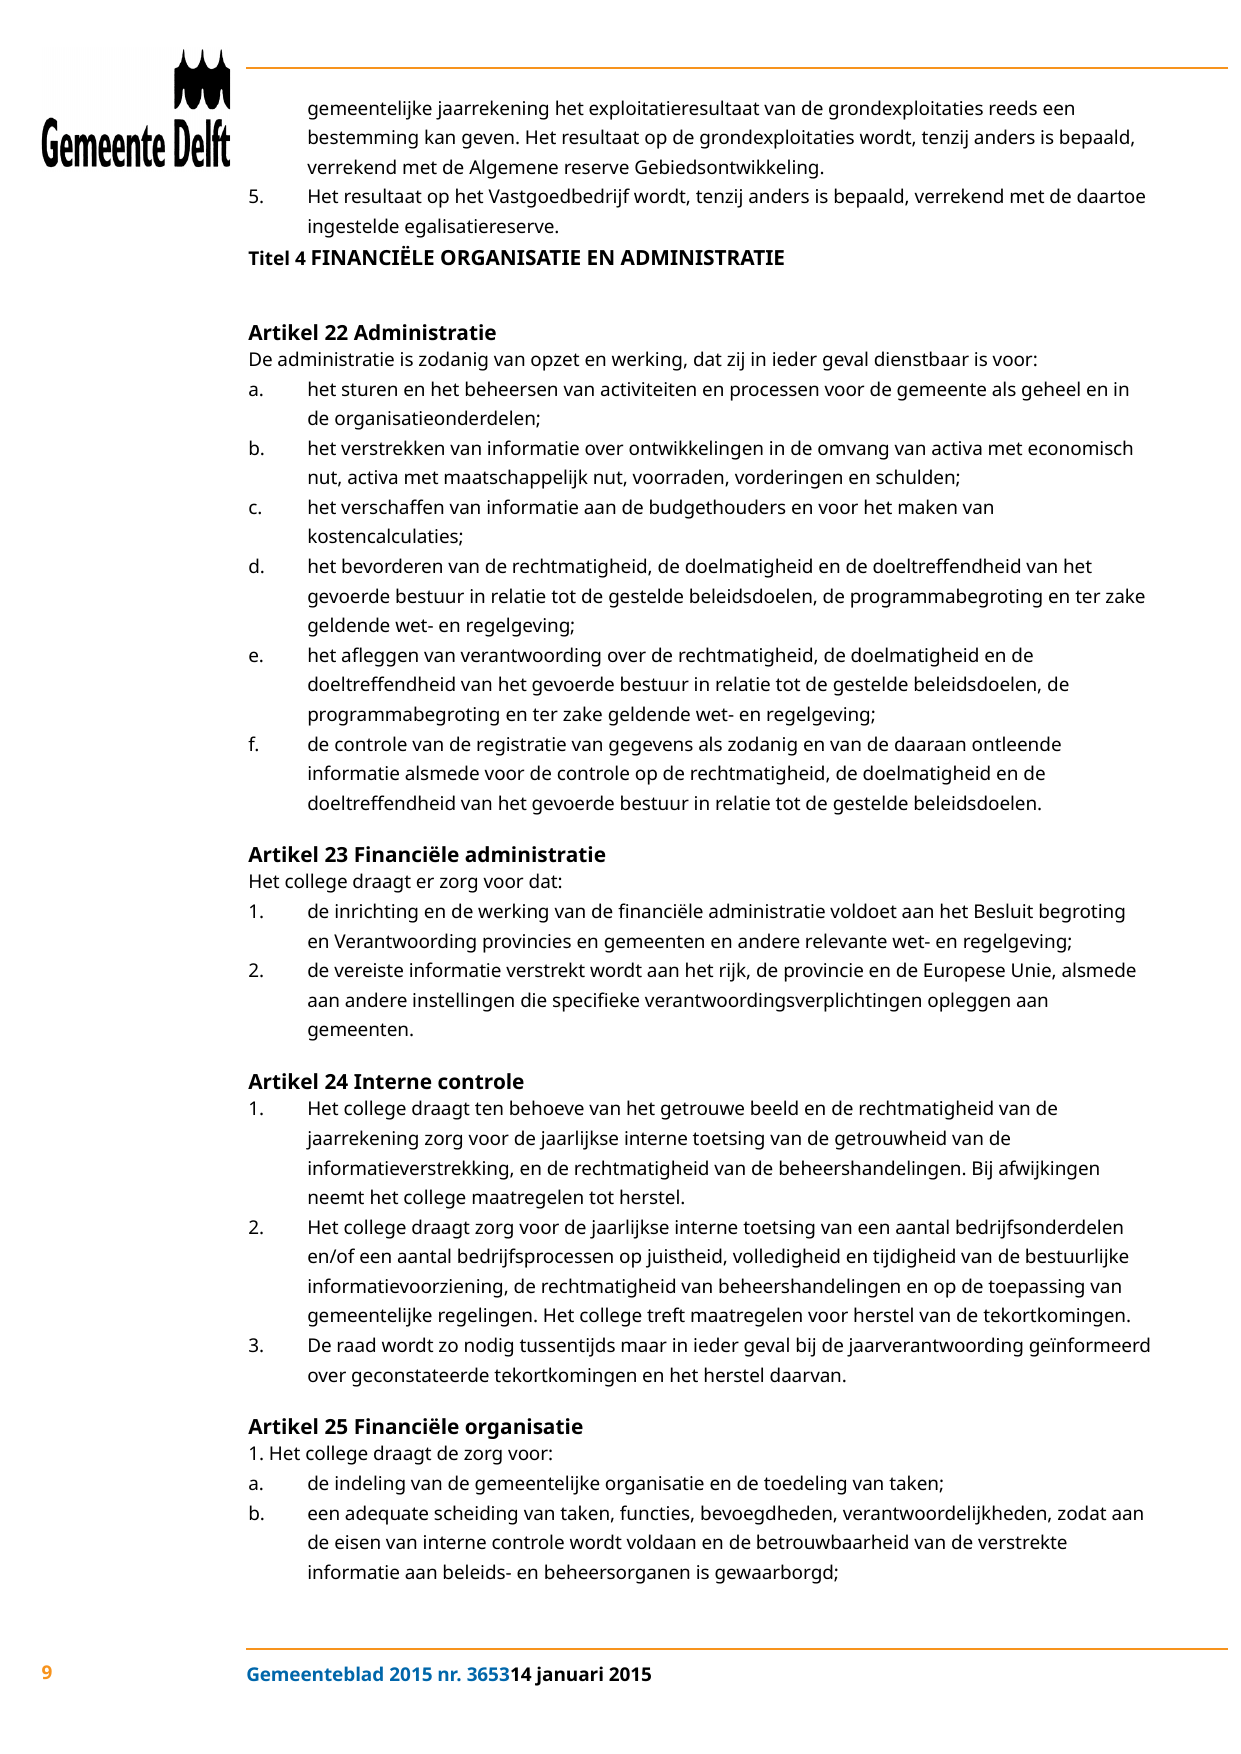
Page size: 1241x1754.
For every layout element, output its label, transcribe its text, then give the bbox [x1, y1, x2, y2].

list het bevorderen van de rechtmatigheid, de doelmatigheid en de doeltreffendheid van het gevoerde bestuur in relatie tot de gestelde beleidsdoelen, de programmabegroting en ter zake geldende wet- en regelgeving; [248, 553, 1152, 638]
list het verstrekken van informatie over ontwikkelingen in de omvang van activa met economisch nut, activa met maatschappelijk nut, voorraden, vorderingen en schulden; [248, 435, 1152, 490]
text De administratie is zodanig van opzet en werking, dat zij in ieder geval dienstbaar is voor: [248, 346, 1152, 372]
list de indeling van de gemeentelijke organisatie en de toedeling van taken; [248, 1470, 1152, 1496]
list de inrichting en de werking van de financiële administratie voldoet aan het Besluit begroting en Verantwoording provincies en gemeenten en andere relevante wet- en regelgeving; [248, 898, 1152, 954]
list Het college draagt ten behoeve van het getrouwe beeld en de rechtmatigheid van de jaarrekening zorg voor de jaarlijkse interne toetsing van de getrouwheid van de informatieverstrekking, en de rechtmatigheid van de beheershandelingen. Bij afwijkingen neemt het college maatregelen tot herstel. [248, 1096, 1152, 1210]
list het afleggen van verantwoording over de rechtmatigheid, de doelmatigheid en de doeltreffendheid van het gevoerde bestuur in relatie tot de gestelde beleidsdoelen, de programmabegroting en ter zake geldende wet- en regelgeving; [248, 642, 1152, 727]
list de controle van de registratie van gegevens als zodanig en van de daaraan ontleende informatie alsmede voor de controle op de rechtmatigheid, de doelmatigheid en de doeltreffendheid van het gevoerde bestuur in relatie tot de gestelde beleidsdoelen. [248, 731, 1152, 816]
list het sturen en het beheersen van activiteiten en processen voor de gemeente als geheel en in de organisatieonderdelen; [248, 376, 1152, 431]
text Het college draagt er zorg voor dat: [248, 869, 1152, 894]
text Artikel 23 Financiële administratie [248, 840, 1152, 869]
text Artikel 25 Financiële organisatie [248, 1412, 1152, 1441]
list de vereiste informatie verstrekt wordt aan het rijk, de provincie en de Europese Unie, alsmede aan andere instellingen die specifieke verantwoordingsverplichtingen opleggen aan gemeenten. [248, 957, 1152, 1042]
text Artikel 22 Administratie [248, 318, 1152, 346]
list Het resultaat op het Vastgoedbedrijf wordt, tenzij anders is bepaald, verrekend met de daartoe ingestelde egalisatiereserve. [248, 183, 1152, 239]
list gemeentelijke jaarrekening het exploitatieresultaat van de grondexploitaties reeds een bestemming kan geven. Het resultaat op de grondexploitaties wordt, tenzij anders is bepaald, verrekend met de Algemene reserve Gebiedsontwikkeling. [248, 95, 1152, 180]
picture [41, 47, 231, 172]
list het verschaffen van informatie aan de budgethouders en voor het maken van kostencalculaties; [248, 494, 1152, 549]
list De raad wordt zo nodig tussentijds maar in ieder geval bij de jaarverantwoording geïnformeerd over geconstateerde tekortkomingen en het herstel daarvan. [248, 1332, 1152, 1387]
list een adequate scheiding van taken, functies, bevoegdheden, verantwoordelijkheden, zodat aan de eisen van interne controle wordt voldaan en de betrouwbaarheid van de verstrekte informatie aan beleids- en beheersorganen is gewaarborgd; [248, 1500, 1152, 1585]
text 1. Het college draagt de zorg voor: [248, 1441, 1152, 1466]
text Titel 4 FINANCIËLE ORGANISATIE EN ADMINISTRATIE [248, 243, 1152, 271]
list Het college draagt zorg voor de jaarlijkse interne toetsing van een aantal bedrijfsonderdelen en/of een aantal bedrijfsprocessen op juistheid, volledigheid en tijdigheid van de bestuurlijke informatievoorziening, de rechtmatigheid van beheershandelingen en op de toepassing van gemeentelijke regelingen. Het college treft maatregelen voor herstel van de tekortkomingen. [248, 1214, 1152, 1328]
text Artikel 24 Interne controle [248, 1067, 1152, 1096]
